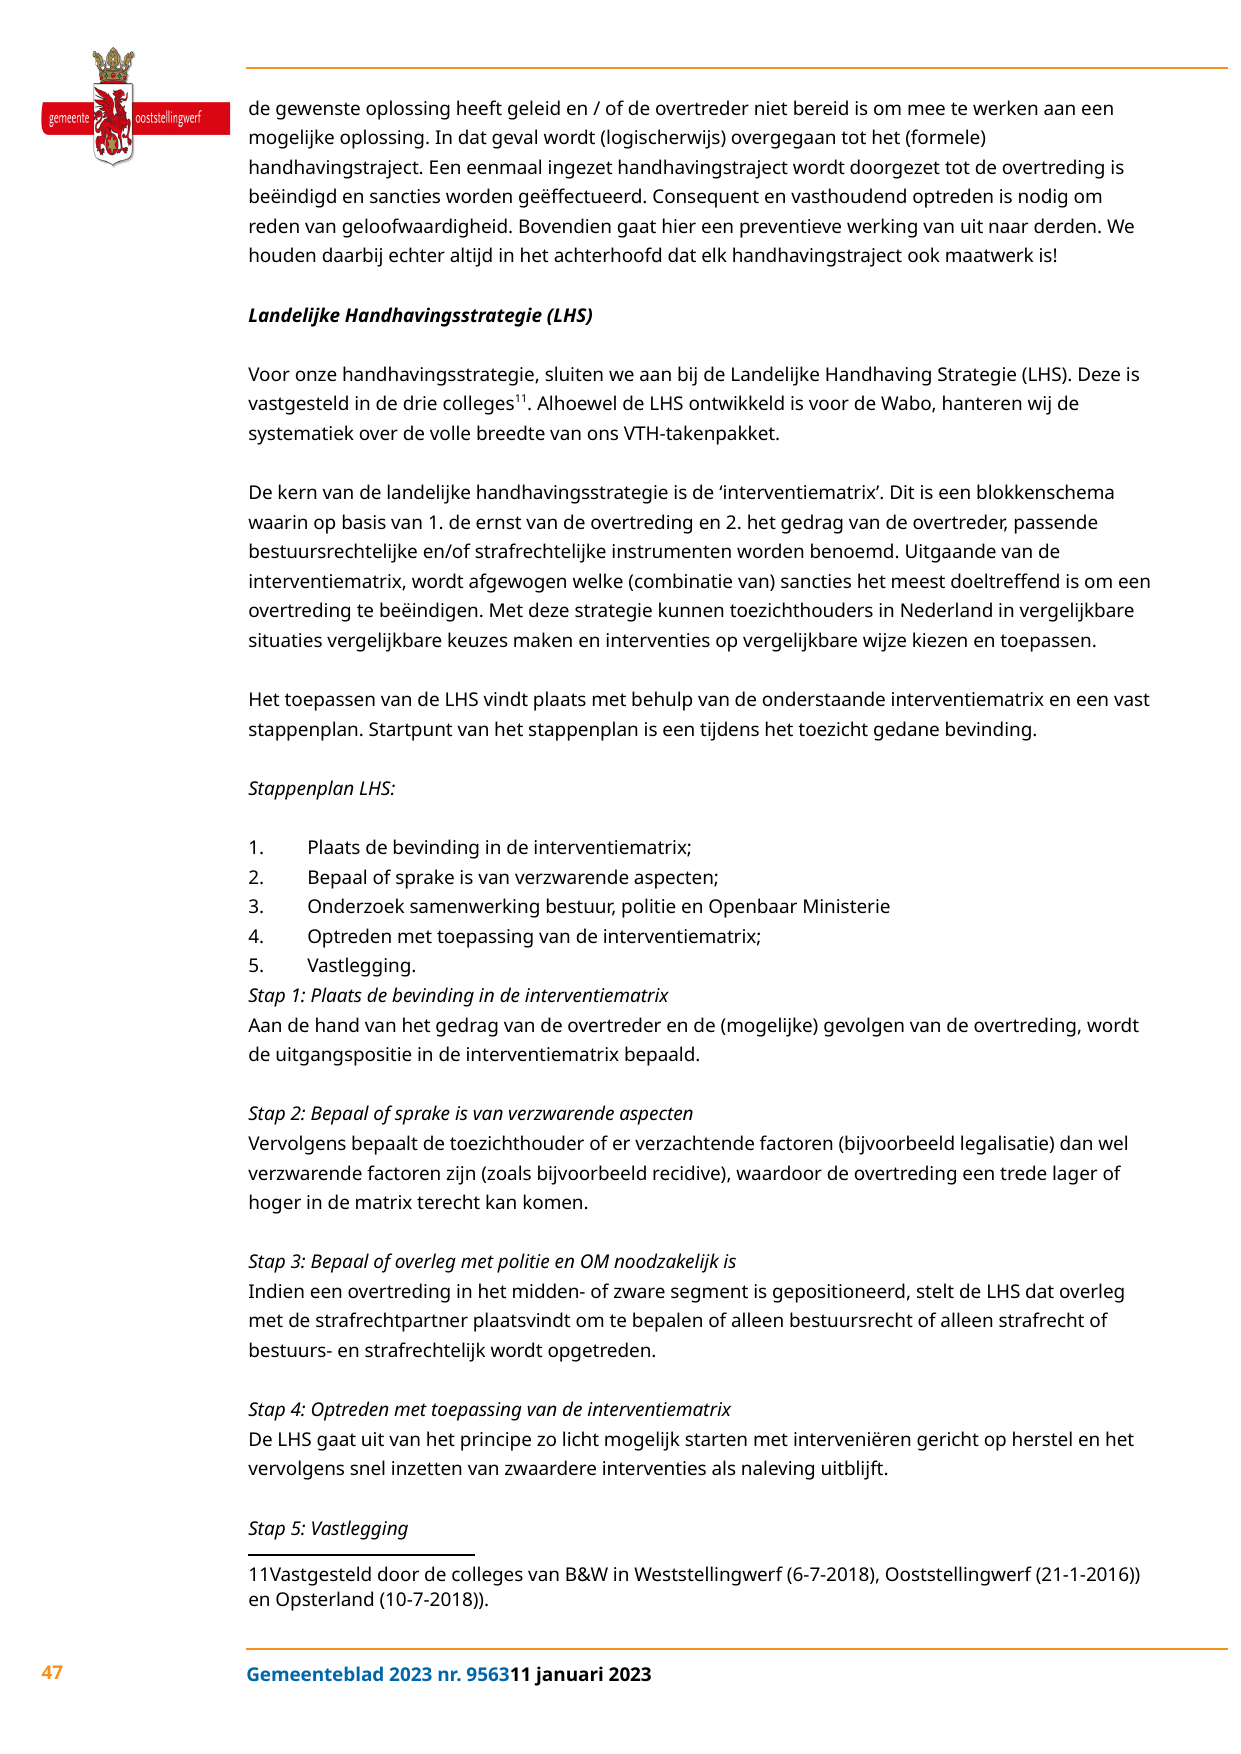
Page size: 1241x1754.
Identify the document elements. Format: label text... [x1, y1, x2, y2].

list Bepaal of sprake is van verzwarende aspecten; [248, 864, 1152, 890]
text Indien een overtreding in het midden- of zware segment is gepositioneerd, stelt de LHS dat overleg met de strafrechtpartner plaatsvindt om te bepalen of alleen bestuursrecht of alleen strafrecht of bestuurs- en strafrechtelijk wordt opgetreden. [248, 1278, 1152, 1363]
text De LHS gaat uit van het principe zo licht mogelijk starten met interveniëren gericht op herstel en het vervolgens snel inzetten van zwaardere interventies als naleving uitblijft. [248, 1426, 1152, 1481]
text Landelijke Handhavingsstrategie (LHS) [248, 302, 1152, 328]
list Onderzoek samenwerking bestuur, politie en Openbaar Ministerie [248, 893, 1152, 919]
text Vastgesteld door de colleges van B&W in Weststellingwerf (6-7-2018), Ooststellingwerf (21-1-2016)) en Opsterland (10-7-2018)). [248, 1561, 1152, 1612]
text Stap 3: Bepaal of overleg met politie en OM noodzakelijk is [248, 1248, 1152, 1274]
text Voor onze handhavingsstrategie, sluiten we aan bij de Landelijke Handhaving Strategie (LHS). Deze is vastgesteld in de drie colleges. Alhoewel de LHS ontwikkeld is voor de Wabo, hanteren wij de systematiek over de volle breedte van ons VTH-takenpakket. [248, 361, 1152, 446]
text de gewenste oplossing heeft geleid en / of de overtreder niet bereid is om mee te werken aan een mogelijke oplossing. In dat geval wordt (logischerwijs) overgegaan tot het (formele) handhavingstraject. Een eenmaal ingezet handhavingstraject wordt doorgezet tot de overtreding is beëindigd en sancties worden geëffectueerd. Consequent en vasthoudend optreden is nodig om reden van geloofwaardigheid. Bovendien gaat hier een preventieve werking van uit naar derden. We houden daarbij echter altijd in het achterhoofd dat elk handhavingstraject ook maatwerk is! [248, 95, 1152, 268]
text Stap 1: Plaats de bevinding in de interventiematrix [248, 982, 1152, 1008]
list Vastlegging. [248, 953, 1152, 978]
text Het toepassen van de LHS vindt plaats met behulp van de onderstaande interventiematrix en een vast stappenplan. Startpunt van het stappenplan is een tijdens het toezicht gedane bevinding. [248, 686, 1152, 742]
text Aan de hand van het gedrag van de overtreder en de (mogelijke) gevolgen van de overtreding, wordt de uitgangspositie in de interventiematrix bepaald. [248, 1012, 1152, 1067]
text Stap 5: Vastlegging [248, 1515, 1152, 1541]
text De kern van de landelijke handhavingsstrategie is de ‘interventiematrix’. Dit is een blokkenschema waarin op basis van 1. de ernst van de overtreding en 2. het gedrag van de overtreder, passende bestuursrechtelijke en/of strafrechtelijke instrumenten worden benoemd. Uitgaande van de interventiematrix, wordt afgewogen welke (combinatie van) sancties het meest doeltreffend is om een overtreding te beëindigen. Met deze strategie kunnen toezichthouders in Nederland in vergelijkbare situaties vergelijkbare keuzes maken en interventies op vergelijkbare wijze kiezen en toepassen. [248, 479, 1152, 653]
text Stappenplan LHS: [248, 775, 1152, 801]
picture [41, 47, 231, 172]
text Stap 4: Optreden met toepassing van de interventiematrix [248, 1396, 1152, 1422]
list Plaats de bevinding in de interventiematrix; [248, 834, 1152, 860]
text Vervolgens bepaalt de toezichthouder of er verzachtende factoren (bijvoorbeeld legalisatie) dan wel verzwarende factoren zijn (zoals bijvoorbeeld recidive), waardoor de overtreding een trede lager of hoger in de matrix terecht kan komen. [248, 1130, 1152, 1215]
list Optreden met toepassing van de interventiematrix; [248, 923, 1152, 949]
text Stap 2: Bepaal of sprake is van verzwarende aspecten [248, 1101, 1152, 1126]
